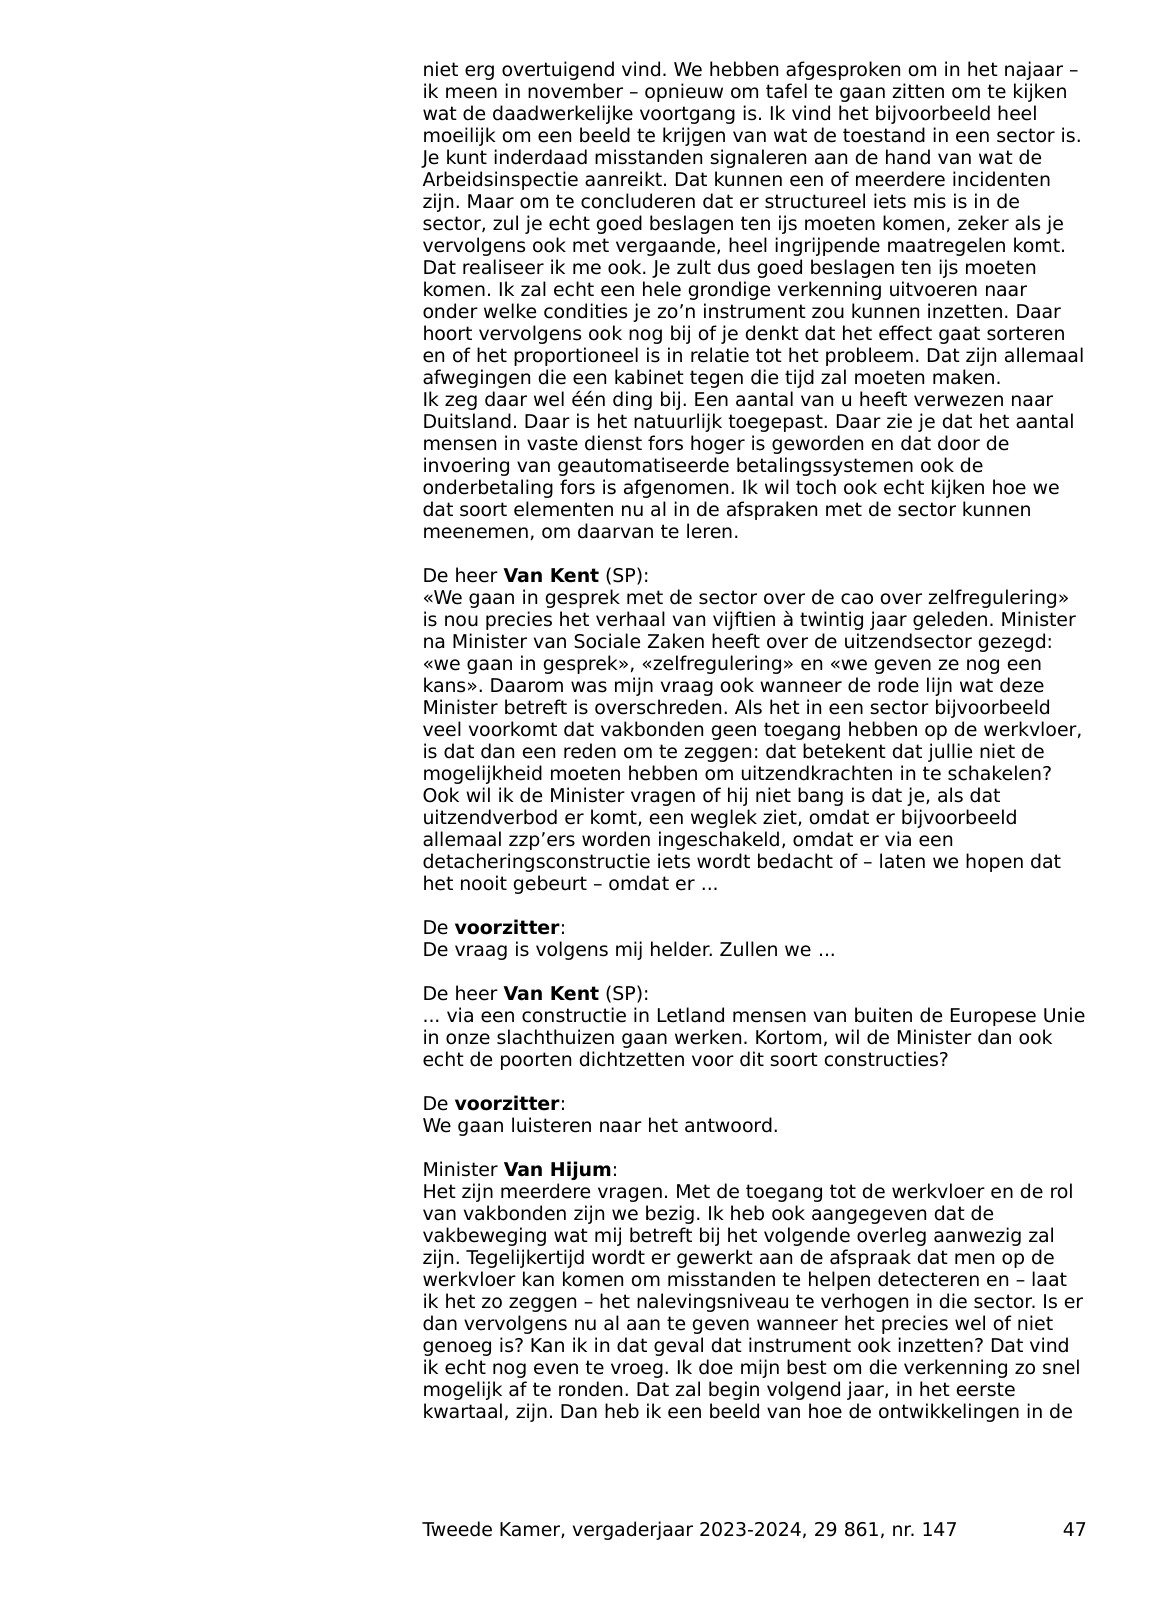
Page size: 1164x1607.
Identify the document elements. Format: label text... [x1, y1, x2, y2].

text De heer Van Kent (SP): [422, 983, 1087, 1005]
text niet erg overtuigend vind. We hebben afgesproken om in het najaar – ik meen in november – opnieuw om tafel te gaan zitten om te kijken wat de daadwerkelijke voortgang is. Ik vind het bijvoorbeeld heel moeilijk om een beeld te krijgen van wat de toestand in een sector is. Je kunt inderdaad misstanden signaleren aan de hand van wat de Arbeidsinspectie aanreikt. Dat kunnen een of meerdere incidenten zijn. Maar om te concluderen dat er structureel iets mis is in de sector, zul je echt goed beslagen ten ijs moeten komen, zeker als je vervolgens ook met vergaande, heel ingrijpende maatregelen komt. Dat realiseer ik me ook. Je zult dus goed beslagen ten ijs moeten komen. Ik zal echt een hele grondige verkenning uitvoeren naar onder welke condities je zo’n instrument zou kunnen inzetten. Daar hoort vervolgens ook nog bij of je denkt dat het effect gaat sorteren en of het proportioneel is in relatie tot het probleem. Dat zijn allemaal afwegingen die een kabinet tegen die tijd zal moeten maken. [422, 59, 1087, 389]
text ... via een constructie in Letland mensen van buiten de Europese Unie in onze slachthuizen gaan werken. Kortom, wil de Minister dan ook echt de poorten dichtzetten voor dit soort constructies? [422, 1005, 1087, 1071]
text «We gaan in gesprek met de sector over de cao over zelfregulering» is nou precies het verhaal van vijftien à twintig jaar geleden. Minister na Minister van Sociale Zaken heeft over de uitzendsector gezegd: «we gaan in gesprek», «zelfregulering» en «we geven ze nog een kans». Daarom was mijn vraag ook wanneer de rode lijn wat deze Minister betreft is overschreden. Als het in een sector bijvoorbeeld veel voorkomt dat vakbonden geen toegang hebben op de werkvloer, is dat dan een reden om te zeggen: dat betekent dat jullie niet de mogelijkheid moeten hebben om uitzendkrachten in te schakelen? Ook wil ik de Minister vragen of hij niet bang is dat je, als dat uitzendverbod er komt, een weglek ziet, omdat er bijvoorbeeld allemaal zzp’ers worden ingeschakeld, omdat er via een detacheringsconstructie iets wordt bedacht of – laten we hopen dat het nooit gebeurt – omdat er ... [422, 587, 1087, 894]
text Het zijn meerdere vragen. Met de toegang tot de werkvloer en de rol van vakbonden zijn we bezig. Ik heb ook aangegeven dat de vakbeweging wat mij betreft bij het volgende overleg aanwezig zal zijn. Tegelijkertijd wordt er gewerkt aan de afspraak dat men op de werkvloer kan komen om misstanden te helpen detecteren en – laat ik het zo zeggen – het nalevingsniveau te verhogen in die sector. Is er dan vervolgens nu al aan te geven wanneer het precies wel of niet genoeg is? Kan ik in dat geval dat instrument ook inzetten? Dat vind ik echt nog even te vroeg. Ik doe mijn best om die verkenning zo snel mogelijk af te ronden. Dat zal begin volgend jaar, in het eerste kwartaal, zijn. Dan heb ik een beeld van hoe de ontwikkelingen in de [422, 1181, 1087, 1423]
text Minister Van Hijum: [422, 1159, 1087, 1181]
text De voorzitter: [422, 917, 1087, 939]
text We gaan luisteren naar het antwoord. [422, 1115, 1087, 1137]
text De heer Van Kent (SP): [422, 565, 1087, 587]
text De vraag is volgens mij helder. Zullen we ... [422, 939, 1087, 961]
text De voorzitter: [422, 1093, 1087, 1115]
text Ik zeg daar wel één ding bij. Een aantal van u heeft verwezen naar Duitsland. Daar is het natuurlijk toegepast. Daar zie je dat het aantal mensen in vaste dienst fors hoger is geworden en dat door de invoering van geautomatiseerde betalingssystemen ook de onderbetaling fors is afgenomen. Ik wil toch ook echt kijken hoe we dat soort elementen nu al in de afspraken met de sector kunnen meenemen, om daarvan te leren. [422, 389, 1087, 543]
